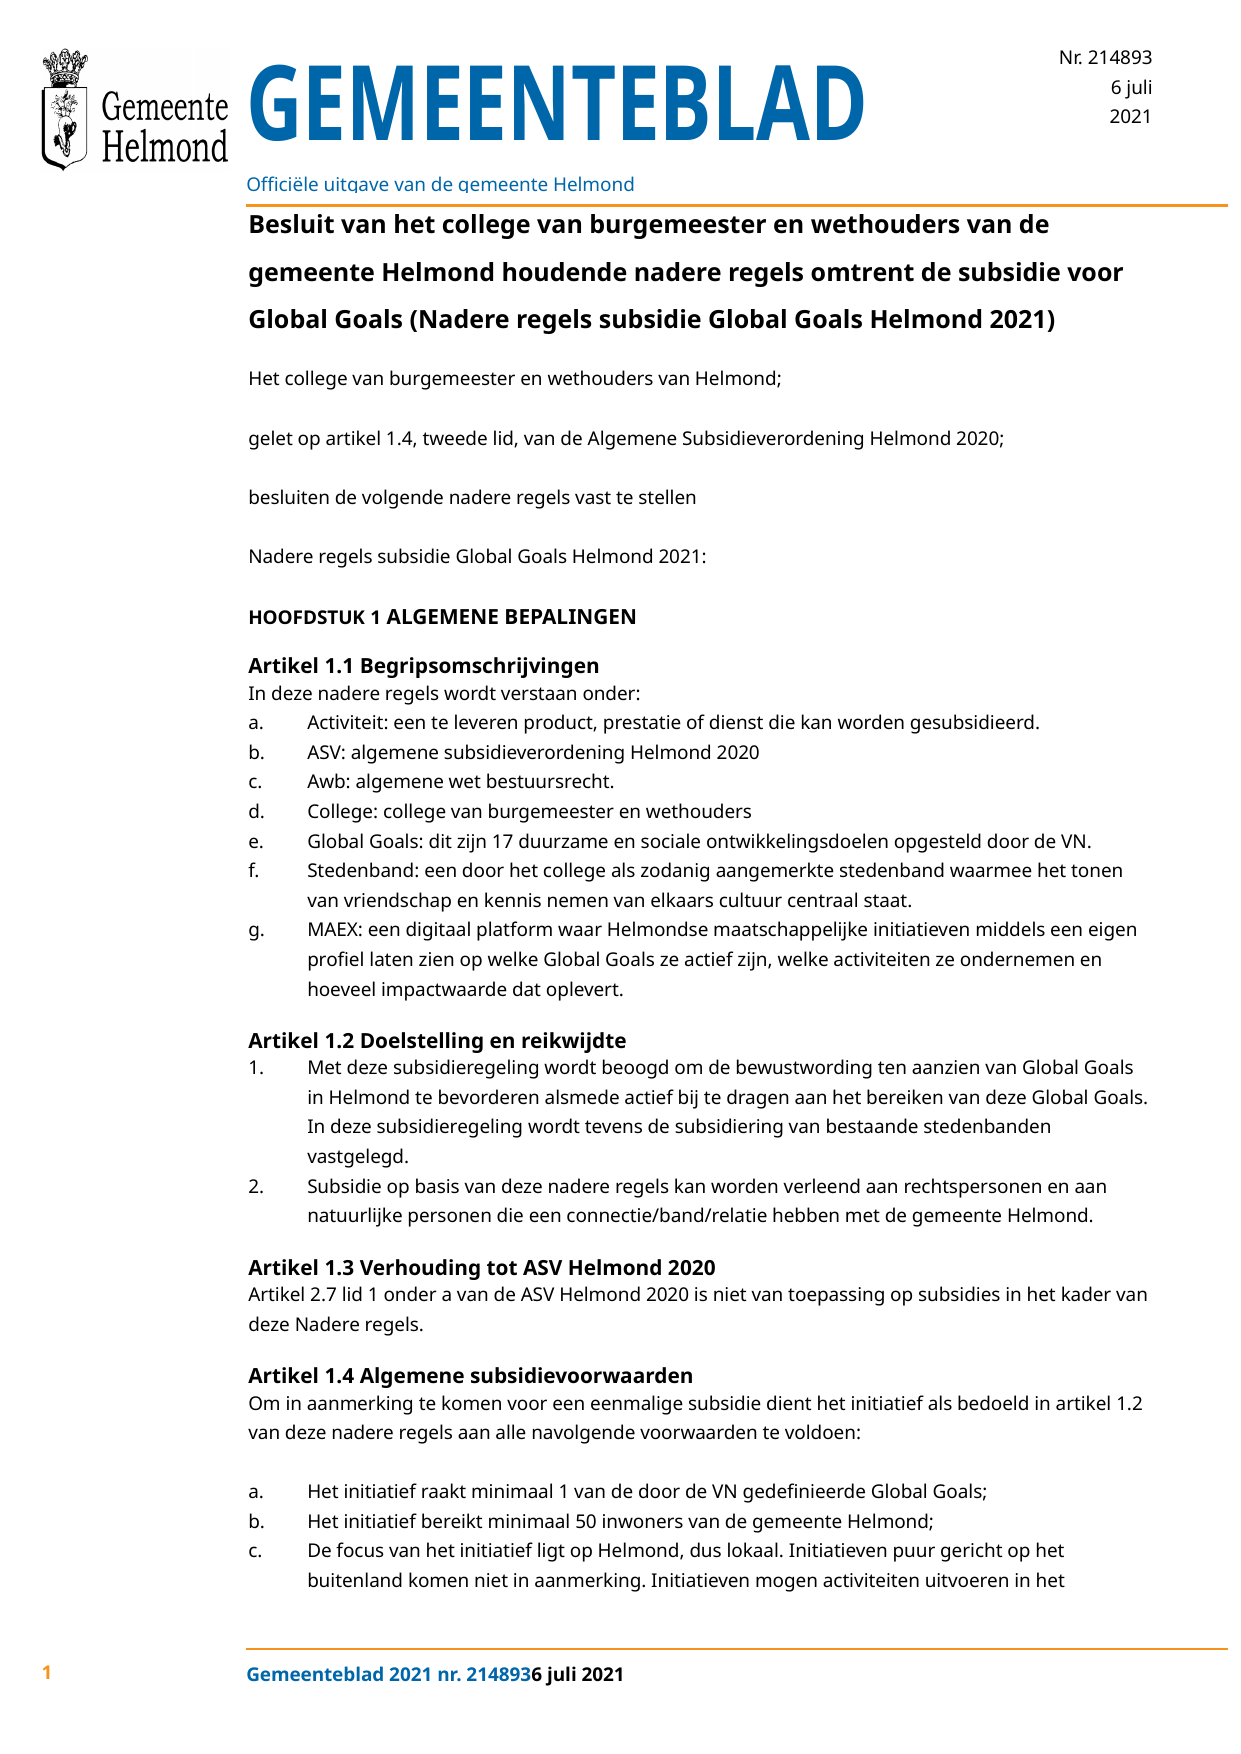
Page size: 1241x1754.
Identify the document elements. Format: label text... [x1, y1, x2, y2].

list Het initiatief raakt minimaal 1 van de door de VN gedefinieerde Global Goals; [248, 1478, 1152, 1504]
list MAEX: een digitaal platform waar Helmondse maatschappelijke initiatieven middels een eigen profiel laten zien op welke Global Goals ze actief zijn, welke activiteiten ze ondernemen en hoeveel impactwaarde dat oplevert. [248, 917, 1152, 1001]
text Artikel 1.4 Algemene subsidievoorwaarden [248, 1361, 1152, 1390]
list ASV: algemene subsidieverordening Helmond 2020 [248, 739, 1152, 765]
text Artikel 1.1 Begripsomschrijvingen [248, 651, 1152, 680]
text Besluit van het college van burgemeester en wethouders van de gemeente Helmond houdende nadere regels omtrent de subsidie voor Global Goals (Nadere regels subsidie Global Goals Helmond 2021) [248, 207, 1152, 336]
text Artikel 2.7 lid 1 onder a van de ASV Helmond 2020 is niet van toepassing op subsidies in het kader van deze Nadere regels. [248, 1281, 1152, 1337]
list Global Goals: dit zijn 17 duurzame en sociale ontwikkelingsdoelen opgesteld door de VN. [248, 828, 1152, 853]
text besluiten de volgende nadere regels vast te stellen [248, 484, 1152, 509]
list De focus van het initiatief ligt op Helmond, dus lokaal. Initiatieven puur gericht op het buitenland komen niet in aanmerking. Initiatieven mogen activiteiten uitvoeren in het [248, 1538, 1152, 1593]
list Stedenband: een door het college als zodanig aangemerkte stedenband waarmee het tonen van vriendschap en kennis nemen van elkaars cultuur centraal staat. [248, 857, 1152, 913]
list Activiteit: een te leveren product, prestatie of dienst die kan worden gesubsidieerd. [248, 709, 1152, 735]
text Nadere regels subsidie Global Goals Helmond 2021: [248, 543, 1152, 569]
list Awb: algemene wet bestuursrecht. [248, 769, 1152, 794]
text Het college van burgemeester en wethouders van Helmond; [248, 366, 1152, 391]
text Om in aanmerking te komen voor een eenmalige subsidie dient het initiatief als bedoeld in artikel 1.2 van deze nadere regels aan alle navolgende voorwaarden te voldoen: [248, 1390, 1152, 1445]
text gelet op artikel 1.4, tweede lid, van de Algemene Subsidieverordening Helmond 2020; [248, 425, 1152, 450]
picture [41, 47, 231, 172]
text In deze nadere regels wordt verstaan onder: [248, 680, 1152, 706]
text Artikel 1.3 Verhouding tot ASV Helmond 2020 [248, 1253, 1152, 1281]
list College: college van burgemeester en wethouders [248, 798, 1152, 824]
list Met deze subsidieregeling wordt beoogd om de bewustwording ten aanzien van Global Goals in Helmond te bevorderen alsmede actief bij te dragen aan het bereiken van deze Global Goals. In deze subsidieregeling wordt tevens de subsidiering van bestaande stedenbanden vastgelegd. [248, 1054, 1152, 1169]
list Subsidie op basis van deze nadere regels kan worden verleend aan rechtspersonen en aan natuurlijke personen die een connectie/band/relatie hebben met de gemeente Helmond. [248, 1173, 1152, 1228]
list Het initiatief bereikt minimaal 50 inwoners van de gemeente Helmond; [248, 1508, 1152, 1534]
text HOOFDSTUK 1 ALGEMENE BEPALINGEN [248, 602, 1152, 631]
text Artikel 1.2 Doelstelling en reikwijdte [248, 1026, 1152, 1054]
